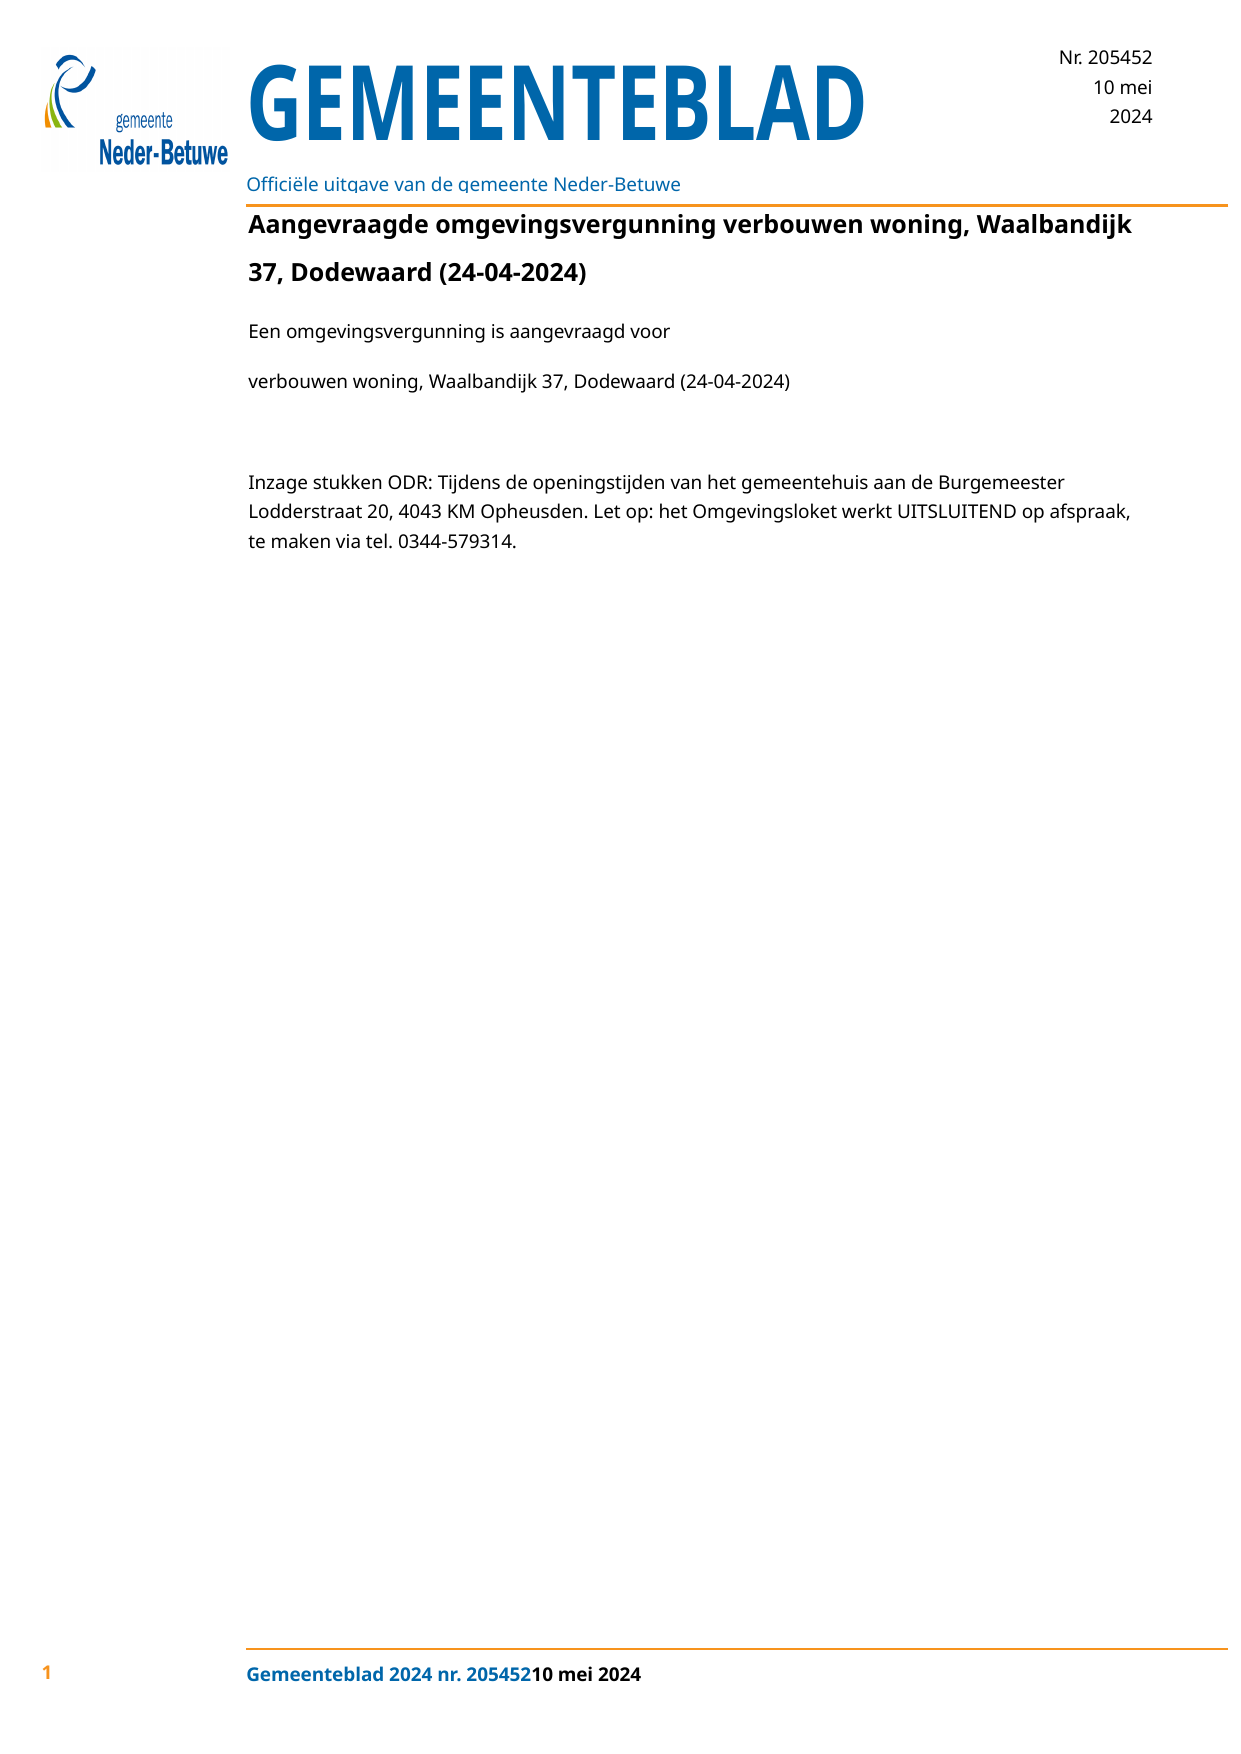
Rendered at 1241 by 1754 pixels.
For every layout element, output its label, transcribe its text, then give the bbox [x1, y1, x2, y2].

text Inzage stukken ODR: Tijdens de openingstijden van het gemeentehuis aan de Burgemeester Lodderstraat 20, 4043 KM Opheusden. Let op: het Omgevingsloket werkt UITSLUITEND op afspraak, te maken via tel. 0344-579314. [248, 469, 1152, 554]
picture [41, 47, 231, 172]
text Aangevraagde omgevingsvergunning verbouwen woning, Waalbandijk 37, Dodewaard (24-04-2024) [248, 207, 1152, 288]
text Een omgevingsvergunning is aangevraagd voor [248, 318, 1152, 344]
text verbouwen woning, Waalbandijk 37, Dodewaard (24-04-2024) [248, 368, 1152, 394]
